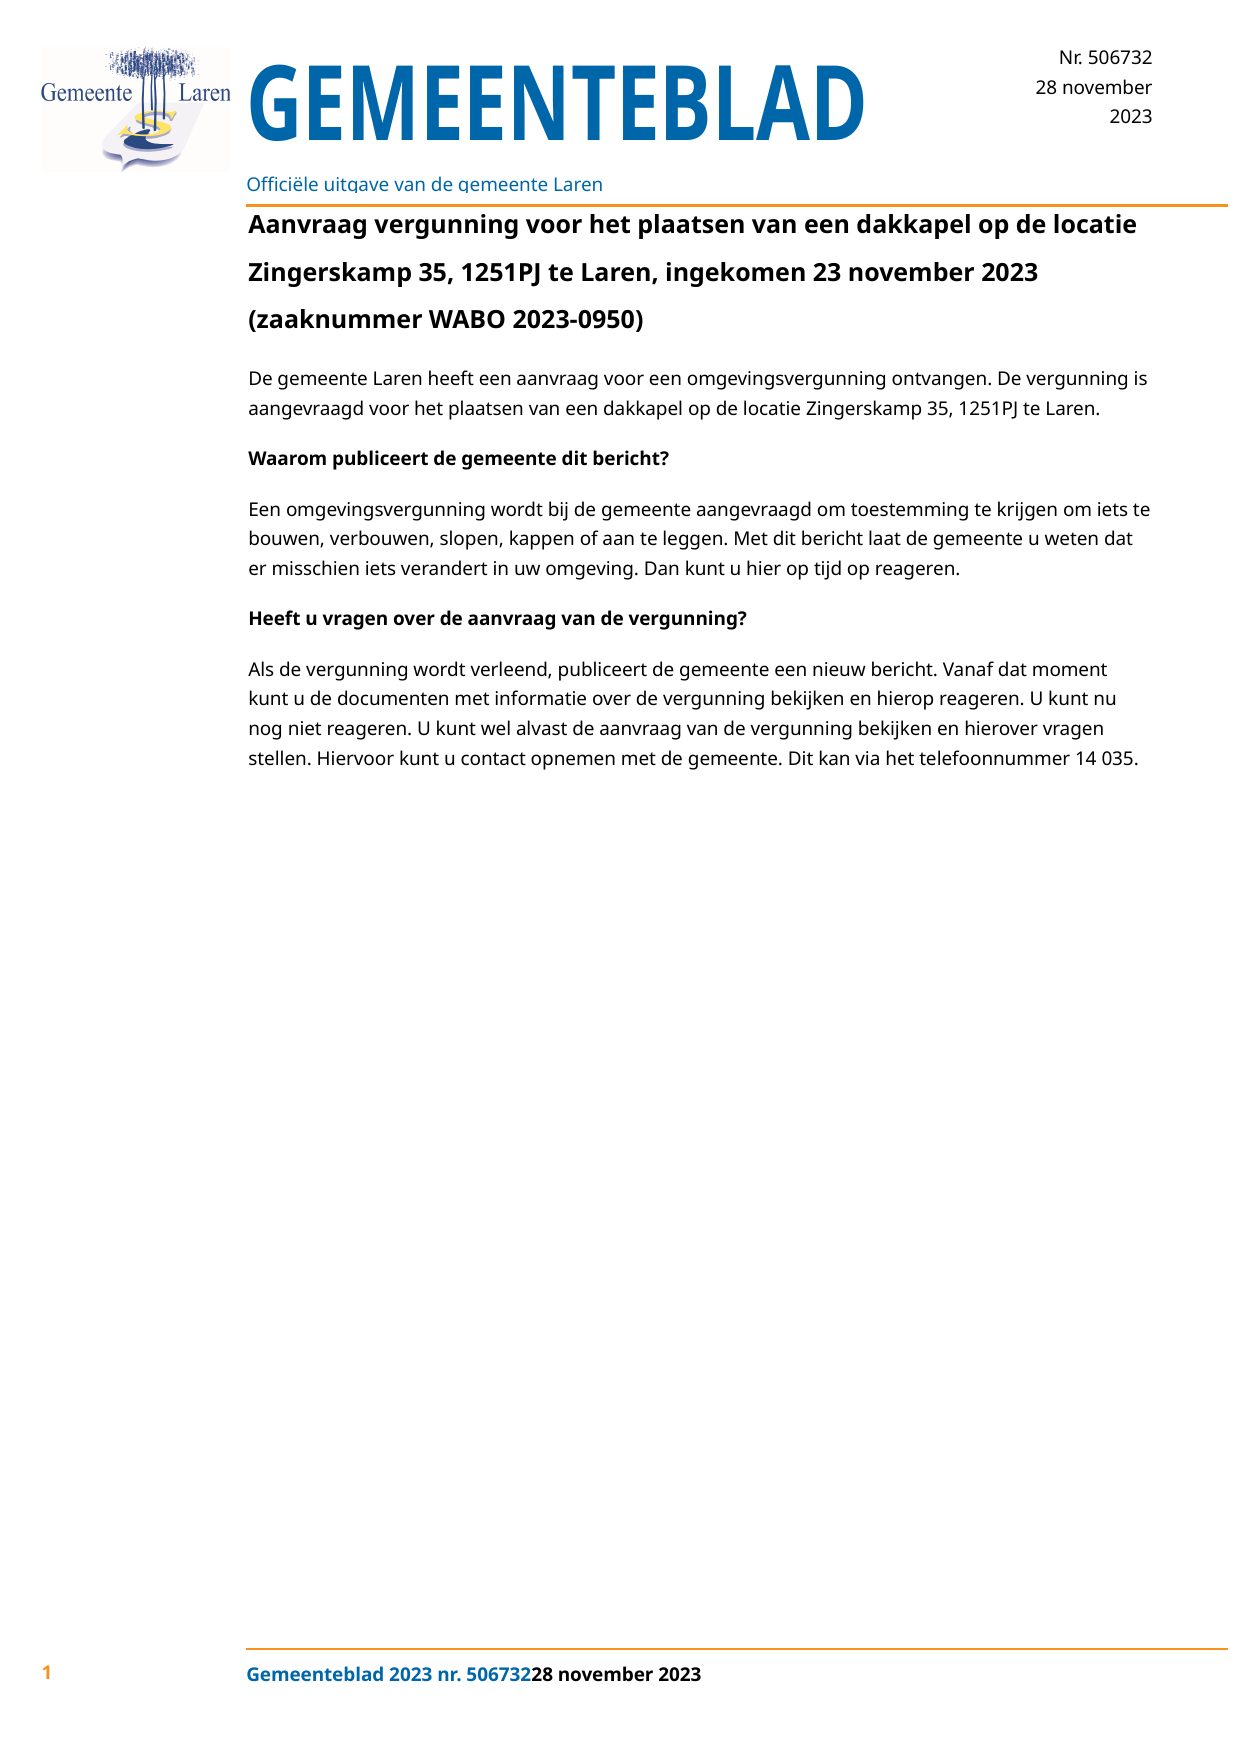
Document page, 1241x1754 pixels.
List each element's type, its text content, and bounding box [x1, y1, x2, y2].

text Een omgevingsvergunning wordt bij de gemeente aangevraagd om toestemming te krijgen om iets te bouwen, verbouwen, slopen, kappen of aan te leggen. Met dit bericht laat de gemeente u weten dat er misschien iets verandert in uw omgeving. Dan kunt u hier op tijd op reageren. [248, 496, 1152, 581]
text Aanvraag vergunning voor het plaatsen van een dakkapel op de locatie Zingerskamp 35, 1251PJ te Laren, ingekomen 23 november 2023 (zaaknummer WABO 2023-0950) [248, 207, 1152, 336]
text Heeft u vragen over de aanvraag van de vergunning? [248, 606, 1152, 631]
picture [41, 47, 231, 172]
text Als de vergunning wordt verleend, publiceert de gemeente een nieuw bericht. Vanaf dat moment kunt u de documenten met informatie over de vergunning bekijken en hierop reageren. U kunt nu nog niet reageren. U kunt wel alvast de aanvraag van de vergunning bekijken en hierover vragen stellen. Hiervoor kunt u contact opnemen met de gemeente. Dit kan via het telefoonnummer 14 035. [248, 656, 1152, 770]
text Waarom publiceert de gemeente dit bericht? [248, 446, 1152, 471]
text De gemeente Laren heeft een aanvraag voor een omgevingsvergunning ontvangen. De vergunning is aangevraagd voor het plaatsen van een dakkapel op de locatie Zingerskamp 35, 1251PJ te Laren. [248, 366, 1152, 421]
